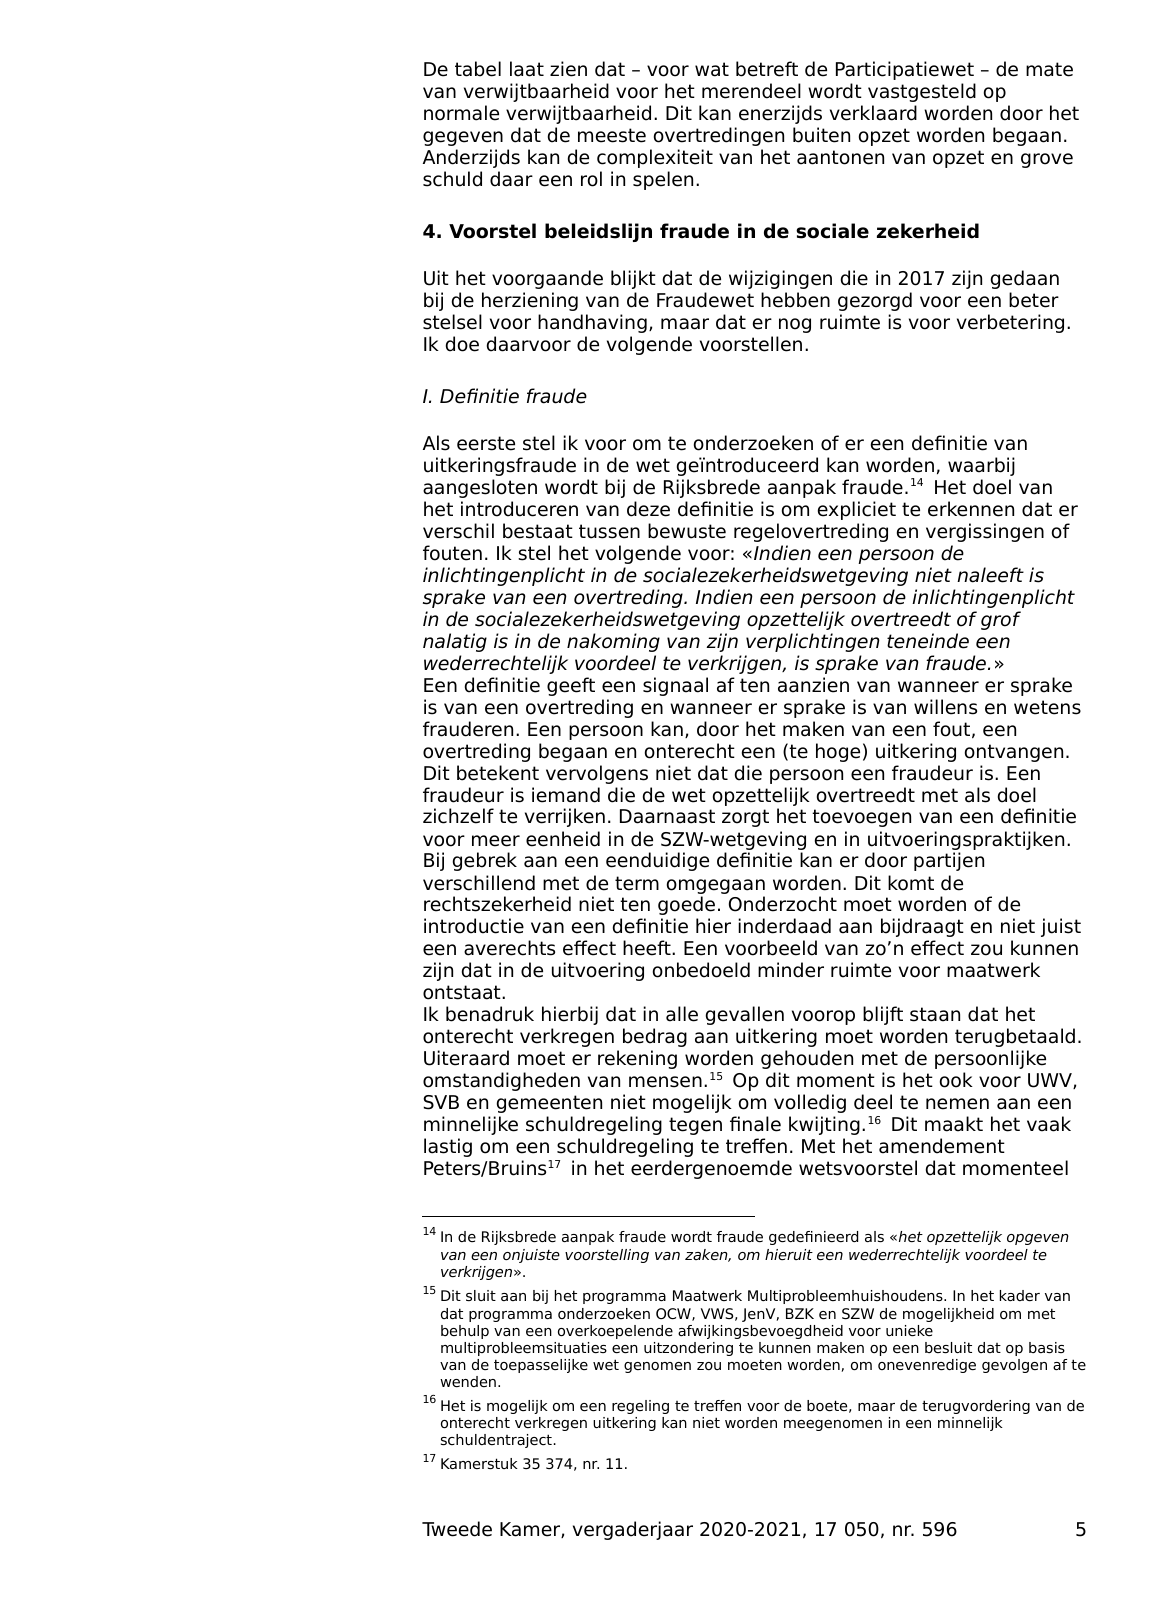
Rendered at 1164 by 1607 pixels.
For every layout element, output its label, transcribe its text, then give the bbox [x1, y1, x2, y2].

text Kamerstuk 35 374, nr. 11. [422, 1452, 1087, 1474]
text In de Rijksbrede aanpak fraude wordt fraude gedefinieerd als «het opzettelijk opgeven van een onjuiste voorstelling van zaken, om hieruit een wederrechtelijk voordeel te verkrijgen». [422, 1225, 1087, 1281]
subtitle I. Definitie fraude [422, 386, 1087, 408]
text Dit sluit aan bij het programma Maatwerk Multiprobleemhuishoudens. In het kader van dat programma onderzoeken OCW, VWS, JenV, BZK en SZW de mogelijkheid om met behulp van een overkoepelende afwijkingsbevoegdheid voor unieke multiprobleemsituaties een uitzondering te kunnen maken op een besluit dat op basis van de toepasselijke wet genomen zou moeten worden, om onevenredige gevolgen af te wenden. [422, 1284, 1087, 1391]
text Het is mogelijk om een regeling te treffen voor de boete, maar de terugvordering van de onterecht verkregen uitkering kan niet worden meegenomen in een minnelijk schuldentraject. [422, 1393, 1087, 1449]
text Uit het voorgaande blijkt dat de wijzigingen die in 2017 zijn gedaan bij de herziening van de Fraudewet hebben gezorgd voor een beter stelsel voor handhaving, maar dat er nog ruimte is voor verbetering. Ik doe daarvoor de volgende voorstellen. [422, 268, 1087, 356]
text Een definitie geeft een signaal af ten aanzien van wanneer er sprake is van een overtreding en wanneer er sprake is van willens en wetens frauderen. Een persoon kan, door het maken van een fout, een overtreding begaan en onterecht een (te hoge) uitkering ontvangen. Dit betekent vervolgens niet dat die persoon een fraudeur is. Een fraudeur is iemand die de wet opzettelijk overtreedt met als doel zichzelf te verrijken. Daarnaast zorgt het toevoegen van een definitie voor meer eenheid in de SZW-wetgeving en in uitvoeringspraktijken. Bij gebrek aan een eenduidige definitie kan er door partijen verschillend met de term omgegaan worden. Dit komt de rechtszekerheid niet ten goede. Onderzocht moet worden of de introductie van een definitie hier inderdaad aan bijdraagt en niet juist een averechts effect heeft. Een voorbeeld van zo’n effect zou kunnen zijn dat in de uitvoering onbedoeld minder ruimte voor maatwerk ontstaat. [422, 674, 1087, 1004]
text Als eerste stel ik voor om te onderzoeken of er een definitie van uitkeringsfraude in de wet geïntroduceerd kan worden, waarbij aangesloten wordt bij de Rijksbrede aanpak fraude. Het doel van het introduceren van deze definitie is om expliciet te erkennen dat er verschil bestaat tussen bewuste regelovertreding en vergissingen of fouten. Ik stel het volgende voor: «Indien een persoon de inlichtingenplicht in de socialezekerheidswetgeving niet naleeft is sprake van een overtreding. Indien een persoon de inlichtingenplicht in de socialezekerheidswetgeving opzettelijk overtreedt of grof nalatig is in de nakoming van zijn verplichtingen teneinde een wederrechtelijk voordeel te verkrijgen, is sprake van fraude.» [422, 433, 1087, 674]
subtitle 4. Voorstel beleidslijn fraude in de sociale zekerheid [422, 221, 1087, 243]
text De tabel laat zien dat – voor wat betreft de Participatiewet – de mate van verwijtbaarheid voor het merendeel wordt vastgesteld op normale verwijtbaarheid. Dit kan enerzijds verklaard worden door het gegeven dat de meeste overtredingen buiten opzet worden begaan. Anderzijds kan de complexiteit van het aantonen van opzet en grove schuld daar een rol in spelen. [422, 59, 1087, 191]
text Ik benadruk hierbij dat in alle gevallen voorop blijft staan dat het onterecht verkregen bedrag aan uitkering moet worden terugbetaald. Uiteraard moet er rekening worden gehouden met de persoonlijke omstandigheden van mensen. Op dit moment is het ook voor UWV, SVB en gemeenten niet mogelijk om volledig deel te nemen aan een minnelijke schuldregeling tegen finale kwijting. Dit maakt het vaak lastig om een schuldregeling te treffen. Met het amendement Peters/Bruins in het eerdergenoemde wetsvoorstel dat momenteel [422, 1004, 1087, 1180]
